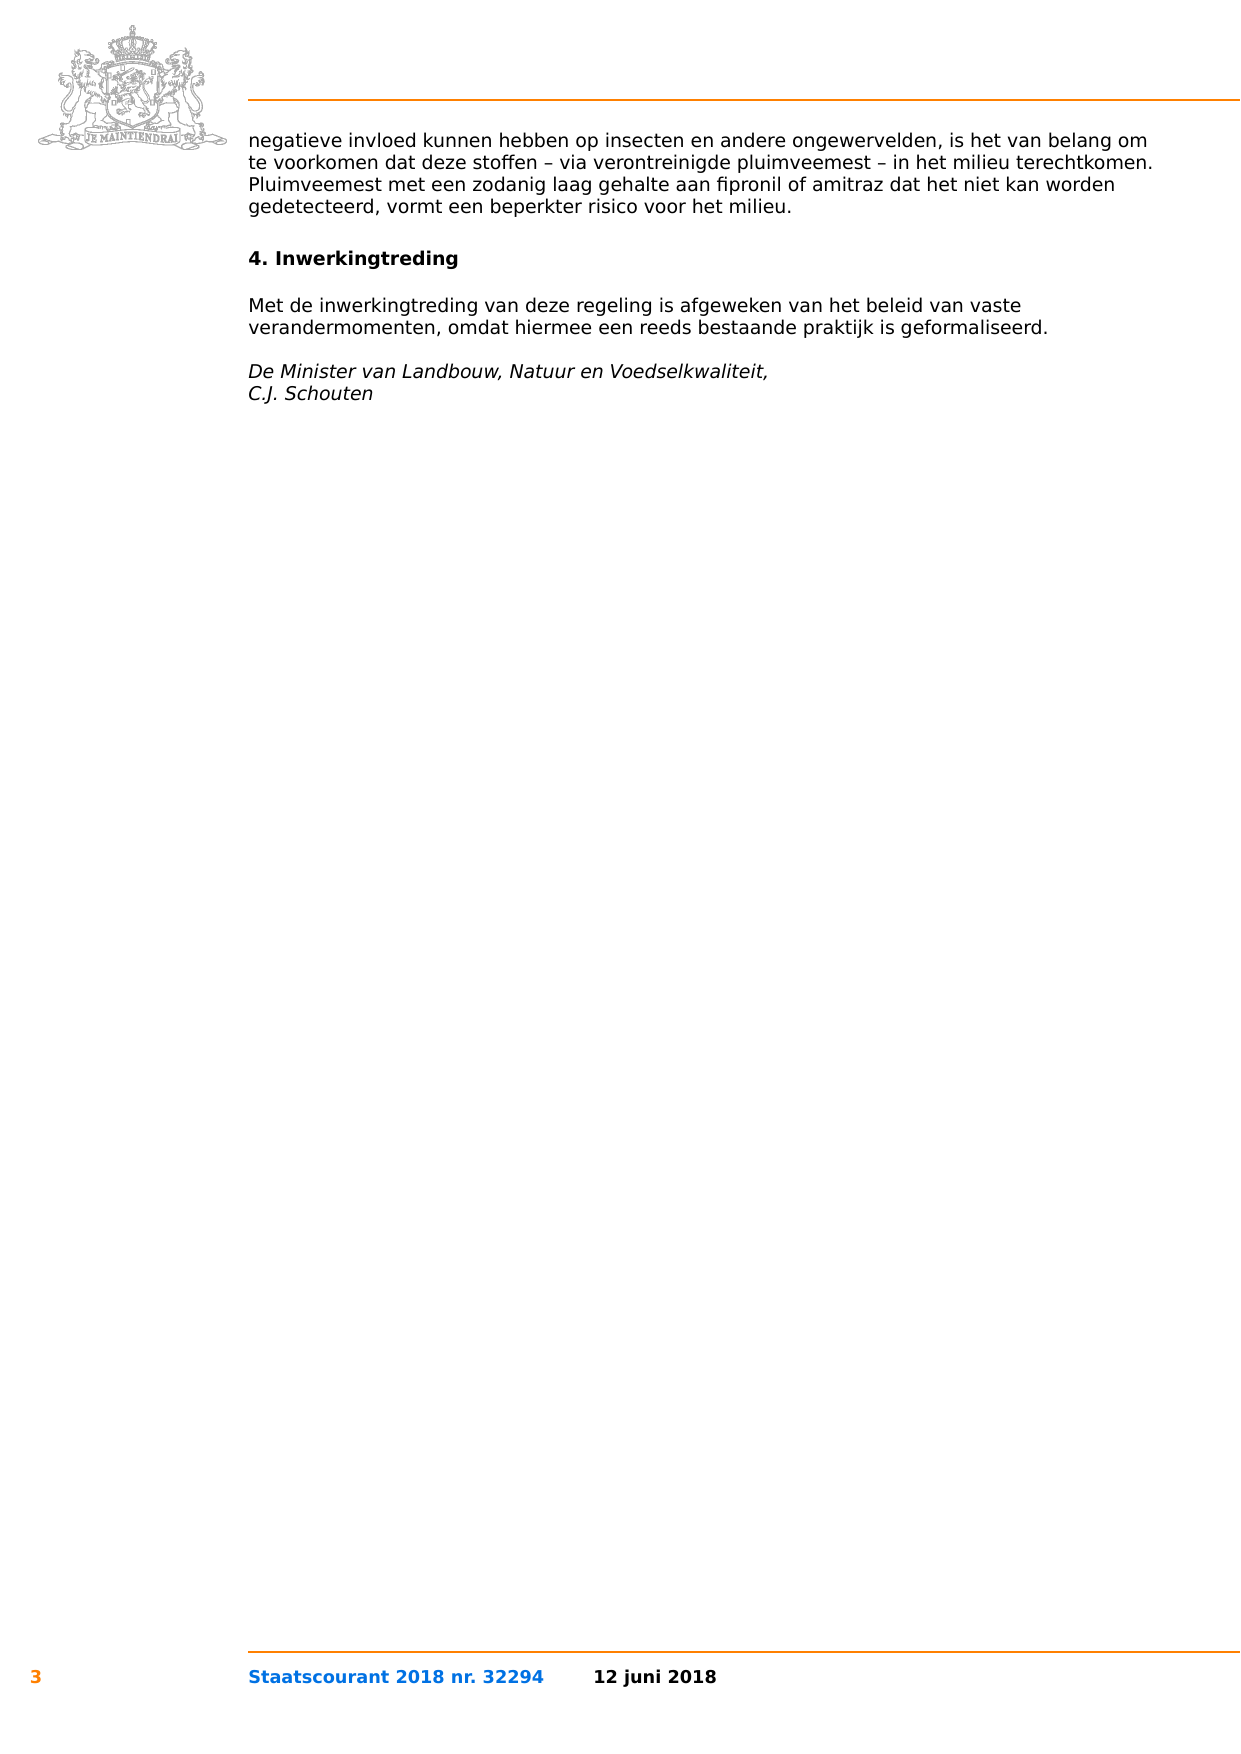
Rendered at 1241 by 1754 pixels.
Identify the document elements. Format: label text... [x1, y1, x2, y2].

picture [38, 25, 227, 150]
subtitle 4. Inwerkingtreding [248, 248, 1163, 270]
text negatieve invloed kunnen hebben op insecten en andere ongewervelden, is het van belang om te voorkomen dat deze stoffen – via verontreinigde pluimveemest – in het milieu terechtkomen. Pluimveemest met een zodanig laag gehalte aan fipronil of amitraz dat het niet kan worden gedetecteerd, vormt een beperkter risico voor het milieu. [248, 130, 1163, 218]
text Met de inwerkingtreding van deze regeling is afgeweken van het beleid van vaste verandermomenten, omdat hiermee een reeds bestaande praktijk is geformaliseerd. [248, 295, 1163, 339]
text De Minister van Landbouw, Natuur en Voedselkwaliteit, C.J. Schouten [248, 361, 1163, 404]
